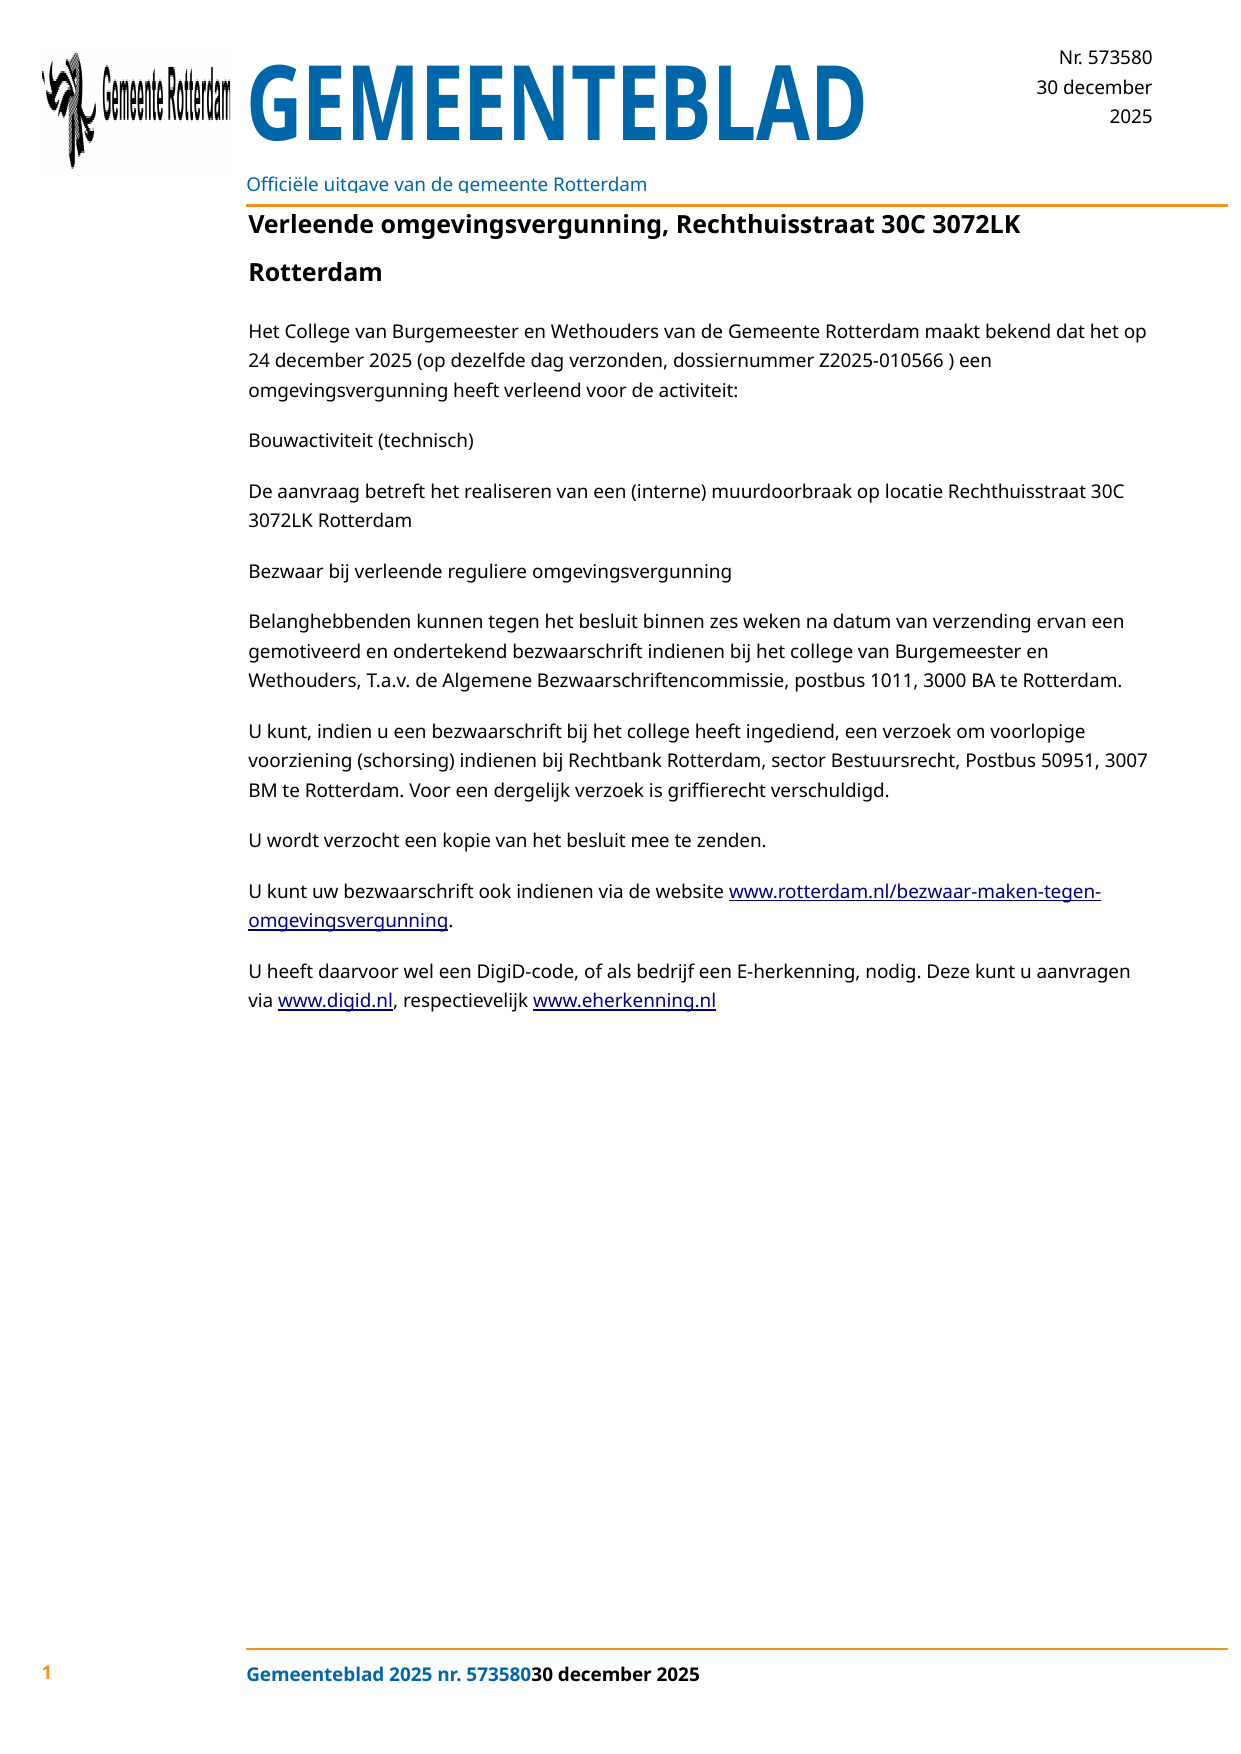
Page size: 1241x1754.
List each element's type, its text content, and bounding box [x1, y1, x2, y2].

text U kunt uw bezwaarschrift ook indienen via de website www.rotterdam.nl/bezwaar-maken-tegen-omgevingsvergunning. [248, 878, 1152, 933]
text U kunt, indien u een bezwaarschrift bij het college heeft ingediend, een verzoek om voorlopige voorziening (schorsing) indienen bij Rechtbank Rotterdam, sector Bestuursrecht, Postbus 50951, 3007 BM te Rotterdam. Voor een dergelijk verzoek is griffierecht verschuldigd. [248, 718, 1152, 803]
text Bouwactiviteit (technisch) [248, 427, 1152, 453]
text U heeft daarvoor wel een DigiD-code, of als bedrijf een E-herkenning, nodig. Deze kunt u aanvragen via www.digid.nl, respectievelijk www.eherkenning.nl [248, 958, 1152, 1013]
text Belanghebbenden kunnen tegen het besluit binnen zes weken na datum van verzending ervan een gemotiveerd en ondertekend bezwaarschrift indienen bij het college van Burgemeester en Wethouders, T.a.v. de Algemene Bezwaarschriftencommissie, postbus 1011, 3000 BA te Rotterdam. [248, 608, 1152, 693]
text De aanvraag betreft het realiseren van een (interne) muurdoorbraak op locatie Rechthuisstraat 30C 3072LK Rotterdam [248, 478, 1152, 533]
text Het College van Burgemeester en Wethouders van de Gemeente Rotterdam maakt bekend dat het op 24 december 2025 (op dezelfde dag verzonden, dossiernummer Z2025-010566 ) een omgevingsvergunning heeft verleend voor de activiteit: [248, 318, 1152, 403]
text U wordt verzocht een kopie van het besluit mee te zenden. [248, 827, 1152, 853]
picture [41, 47, 231, 172]
text Bezwaar bij verleende reguliere omgevingsvergunning [248, 558, 1152, 584]
text Verleende omgevingsvergunning, Rechthuisstraat 30C 3072LK Rotterdam [248, 207, 1152, 288]
